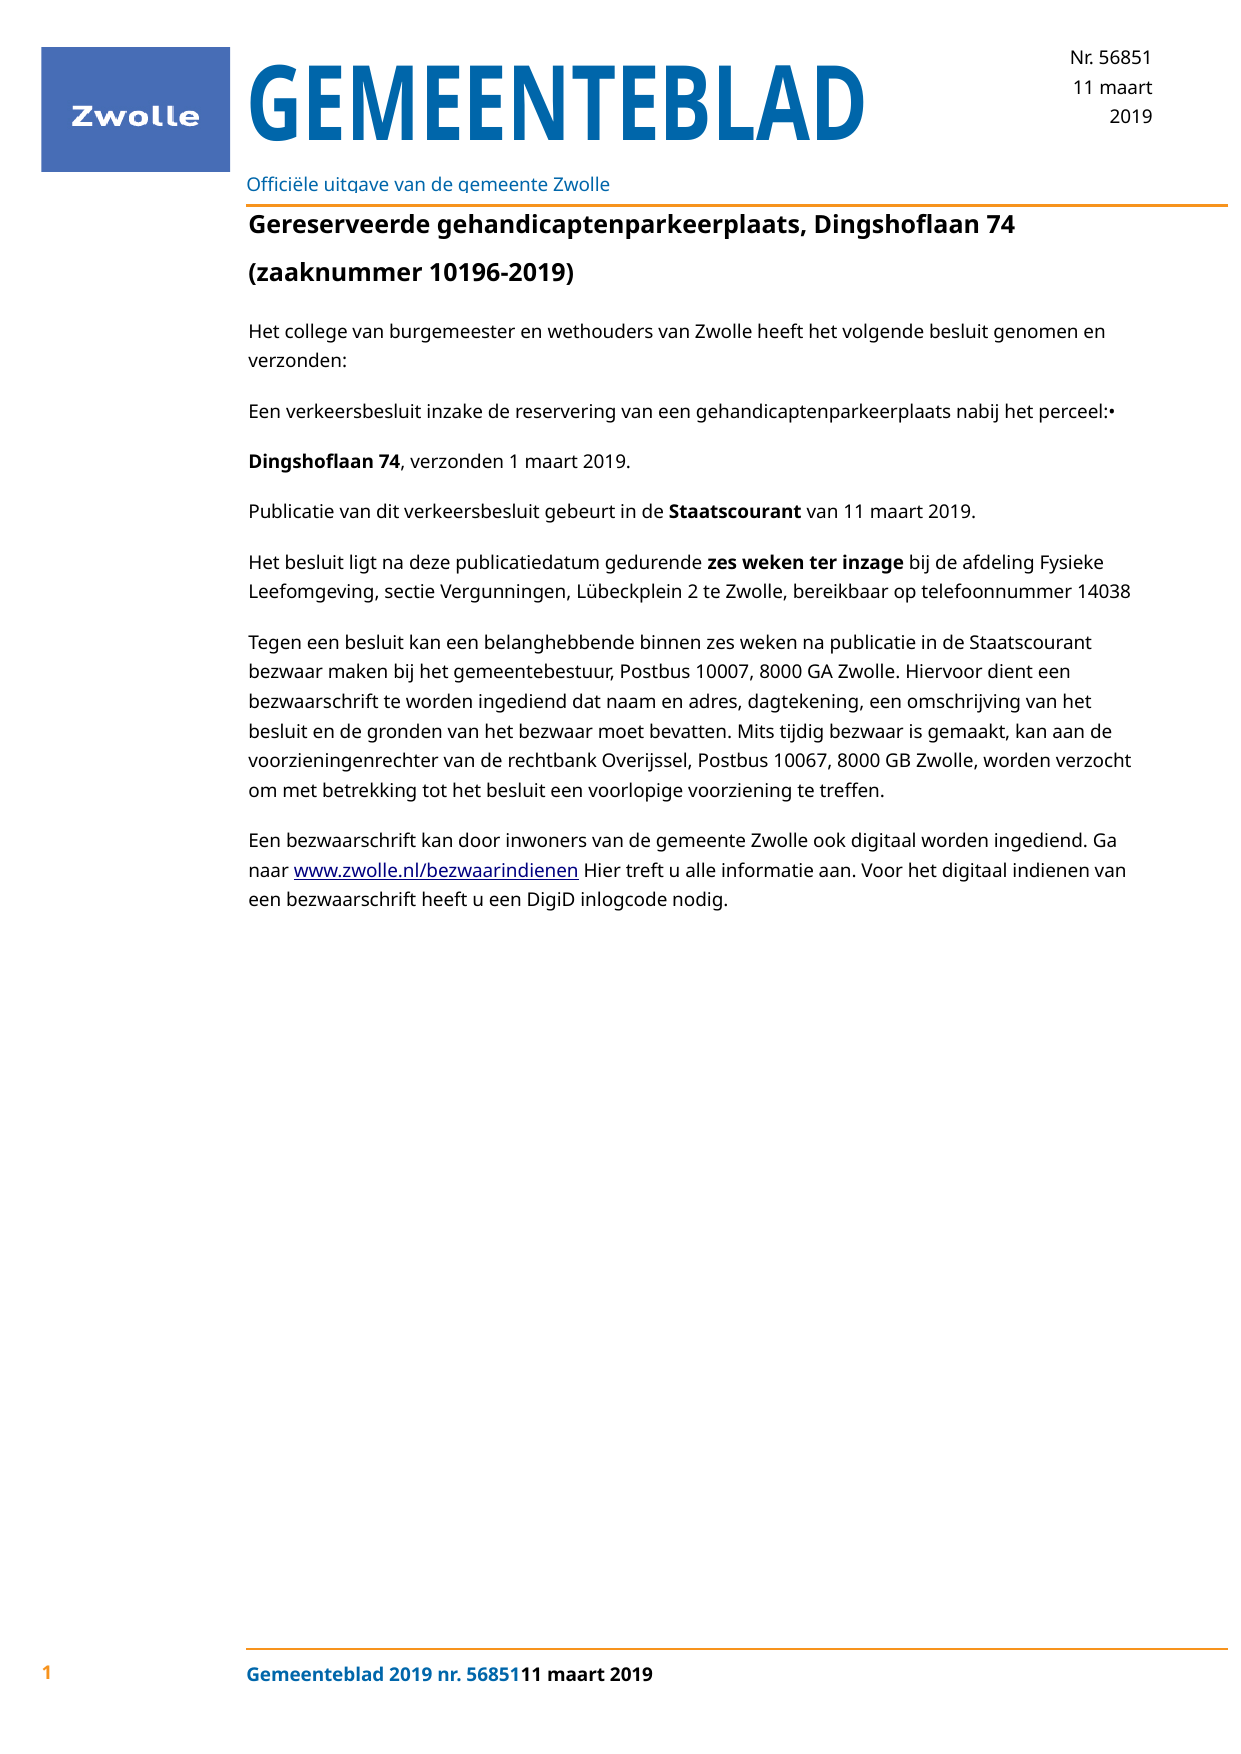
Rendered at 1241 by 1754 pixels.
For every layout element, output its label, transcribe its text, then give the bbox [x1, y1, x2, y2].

text Tegen een besluit kan een belanghebbende binnen zes weken na publicatie in de Staatscourant bezwaar maken bij het gemeentebestuur, Postbus 10007, 8000 GA Zwolle. Hiervoor dient een bezwaarschrift te worden ingediend dat naam en adres, dagtekening, een omschrijving van het besluit en de gronden van het bezwaar moet bevatten. Mits tijdig bezwaar is gemaakt, kan aan de voorzieningenrechter van de rechtbank Overijssel, Postbus 10067, 8000 GB Zwolle, worden verzocht om met betrekking tot het besluit een voorlopige voorziening te treffen. [248, 629, 1152, 803]
text Het college van burgemeester en wethouders van Zwolle heeft het volgende besluit genomen en verzonden: [248, 318, 1152, 373]
text Het besluit ligt na deze publicatiedatum gedurende zes weken ter inzage bij de afdeling Fysieke Leefomgeving, sectie Vergunningen, Lübeckplein 2 te Zwolle, bereikbaar op telefoonnummer 14038 [248, 549, 1152, 604]
text Gereserveerde gehandicaptenparkeerplaats, Dingshoflaan 74 (zaaknummer 10196-2019) [248, 207, 1152, 288]
text Dingshoflaan 74, verzonden 1 maart 2019. [248, 448, 1152, 474]
text Publicatie van dit verkeersbesluit gebeurt in de Staatscourant van 11 maart 2019. [248, 499, 1152, 524]
text Een verkeersbesluit inzake de reservering van een gehandicaptenparkeerplaats nabij het perceel:• [248, 398, 1152, 424]
text Een bezwaarschrift kan door inwoners van de gemeente Zwolle ook digitaal worden ingediend. Ga naar www.zwolle.nl/bezwaarindienen Hier treft u alle informatie aan. Voor het digitaal indienen van een bezwaarschrift heeft u een DigiD inlogcode nodig. [248, 827, 1152, 912]
picture [41, 47, 231, 172]
